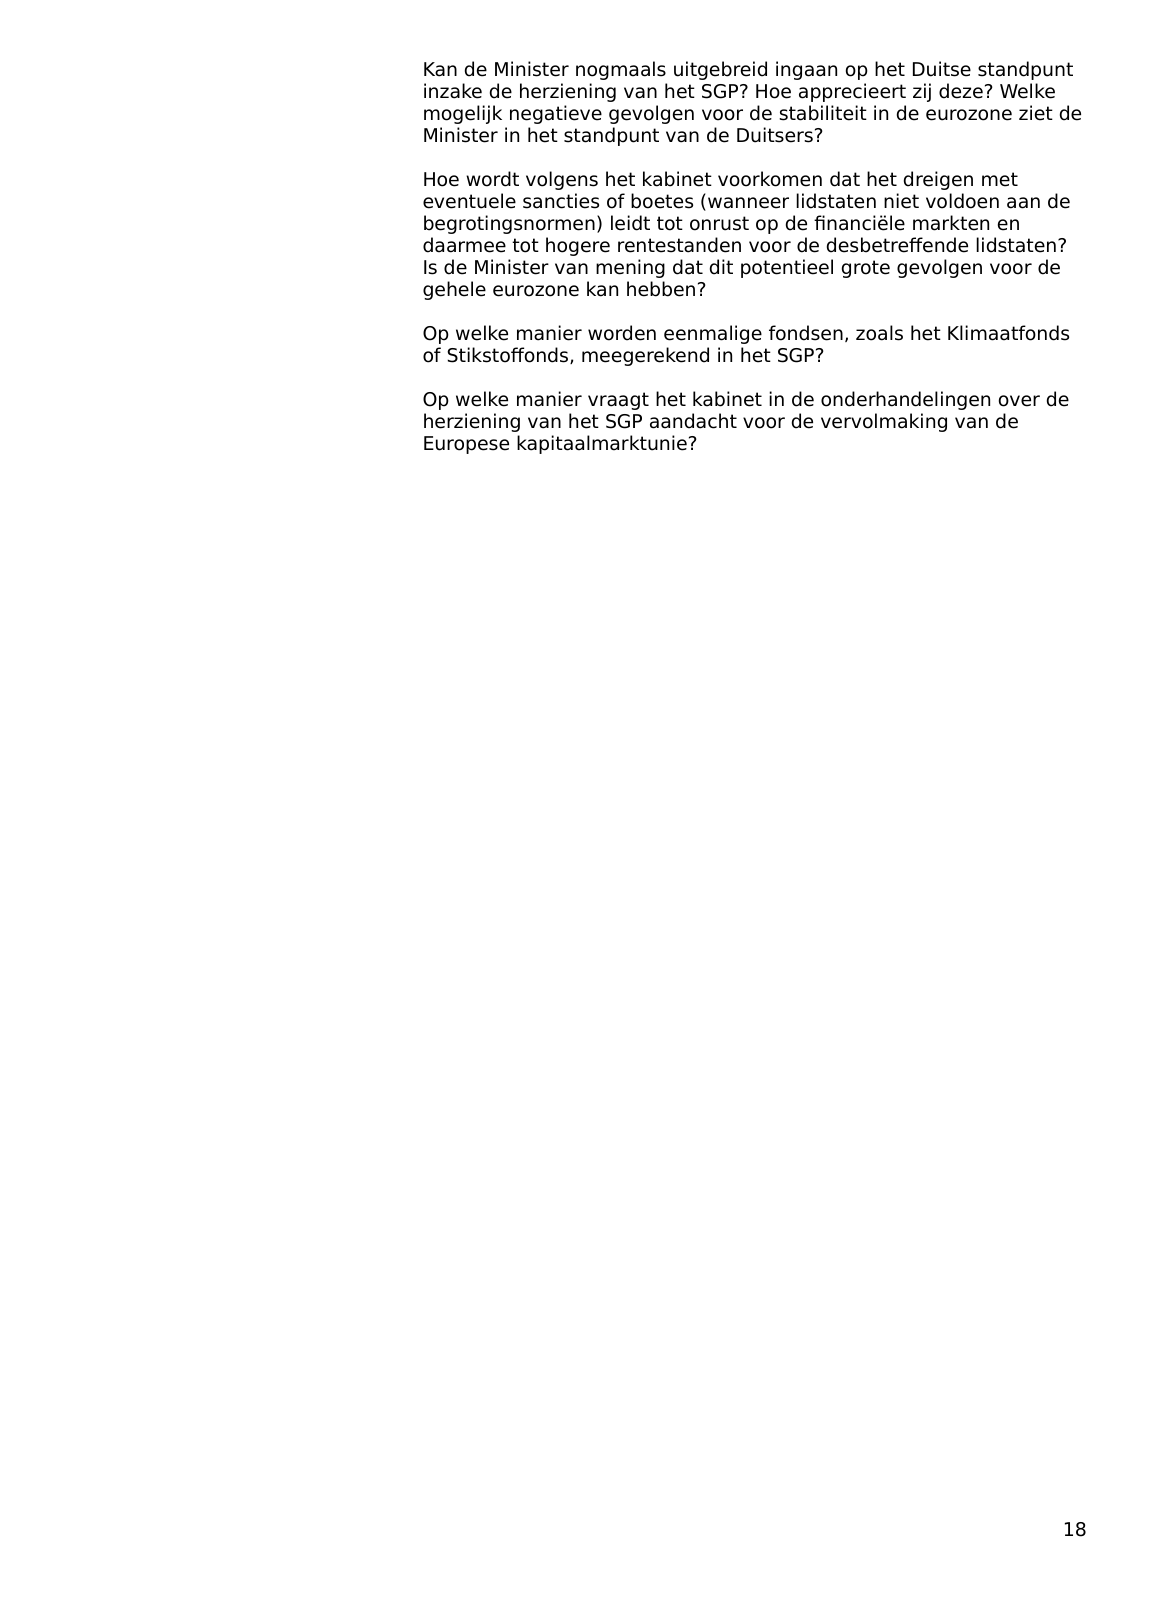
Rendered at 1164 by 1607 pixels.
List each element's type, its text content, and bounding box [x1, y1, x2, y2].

text Hoe wordt volgens het kabinet voorkomen dat het dreigen met eventuele sancties of boetes (wanneer lidstaten niet voldoen aan de begrotingsnormen) leidt tot onrust op de financiële markten en daarmee tot hogere rentestanden voor de desbetreffende lidstaten? Is de Minister van mening dat dit potentieel grote gevolgen voor de gehele eurozone kan hebben? [422, 169, 1087, 301]
text Op welke manier worden eenmalige fondsen, zoals het Klimaatfonds of Stikstoffonds, meegerekend in het SGP? [422, 323, 1087, 367]
text Op welke manier vraagt het kabinet in de onderhandelingen over de herziening van het SGP aandacht voor de vervolmaking van de Europese kapitaalmarktunie? [422, 389, 1087, 455]
text Kan de Minister nogmaals uitgebreid ingaan op het Duitse standpunt inzake de herziening van het SGP? Hoe apprecieert zij deze? Welke mogelijk negatieve gevolgen voor de stabiliteit in de eurozone ziet de Minister in het standpunt van de Duitsers? [422, 59, 1087, 147]
